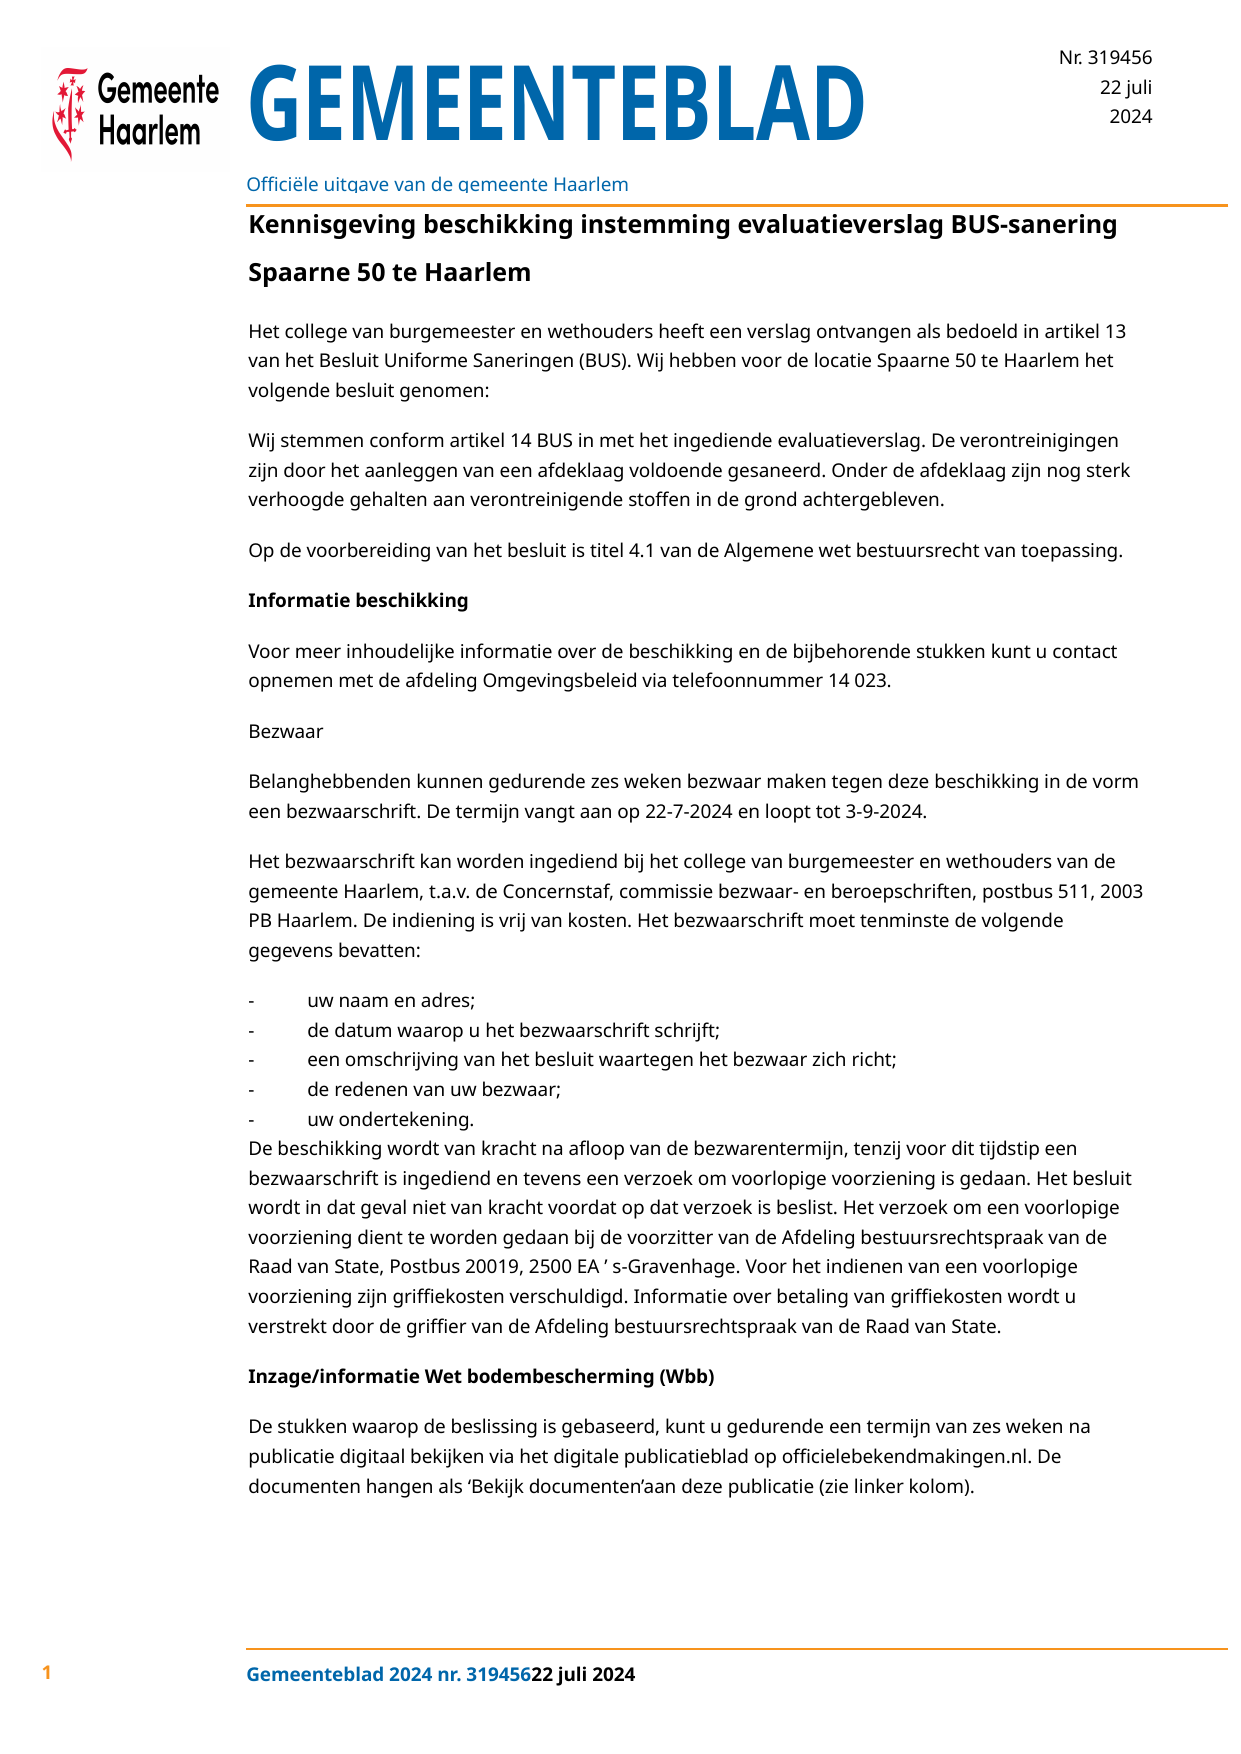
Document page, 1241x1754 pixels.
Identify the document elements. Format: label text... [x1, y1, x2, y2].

list uw ondertekening. [248, 1106, 1152, 1132]
list uw naam en adres; [248, 987, 1152, 1013]
text Belanghebbenden kunnen gedurende zes weken bezwaar maken tegen deze beschikking in de vorm een bezwaarschrift. De termijn vangt aan op 22-7-2024 en loopt tot 3-9-2024. [248, 768, 1152, 824]
text Het college van burgemeester en wethouders heeft een verslag ontvangen als bedoeld in artikel 13 van het Besluit Uniforme Saneringen (BUS). Wij hebben voor de locatie Spaarne 50 te Haarlem het volgende besluit genomen: [248, 318, 1152, 403]
text Het bezwaarschrift kan worden ingediend bij het college van burgemeester en wethouders van de gemeente Haarlem, t.a.v. de Concernstaf, commissie bezwaar- en beroepschriften, postbus 511, 2003 PB Haarlem. De indiening is vrij van kosten. Het bezwaarschrift moet tenminste de volgende gegevens bevatten: [248, 848, 1152, 963]
text De stukken waarop de beslissing is gebaseerd, kunt u gedurende een termijn van zes weken na publicatie digitaal bekijken via het digitale publicatieblad op officielebekendmakingen.nl. De documenten hangen als ‘Bekijk documenten’aan deze publicatie (zie linker kolom). [248, 1414, 1152, 1499]
picture [41, 47, 231, 172]
text Bezwaar [248, 718, 1152, 744]
list de datum waarop u het bezwaarschrift schrijft; [248, 1017, 1152, 1043]
text Voor meer inhoudelijke informatie over de beschikking en de bijbehorende stukken kunt u contact opnemen met de afdeling Omgevingsbeleid via telefoonnummer 14 023. [248, 638, 1152, 693]
text Wij stemmen conform artikel 14 BUS in met het ingediende evaluatieverslag. De verontreinigingen zijn door het aanleggen van een afdeklaag voldoende gesaneerd. Onder de afdeklaag zijn nog sterk verhoogde gehalten aan verontreinigende stoffen in de grond achtergebleven. [248, 427, 1152, 512]
text Op de voorbereiding van het besluit is titel 4.1 van de Algemene wet bestuursrecht van toepassing. [248, 537, 1152, 563]
text De beschikking wordt van kracht na afloop van de bezwarentermijn, tenzij voor dit tijdstip een bezwaarschrift is ingediend en tevens een verzoek om voorlopige voorziening is gedaan. Het besluit wordt in dat geval niet van kracht voordat op dat verzoek is beslist. Het verzoek om een voorlopige voorziening dient te worden gedaan bij de voorzitter van de Afdeling bestuursrechtspraak van de Raad van State, Postbus 20019, 2500 EA ’ s-Gravenhage. Voor het indienen van een voorlopige voorziening zijn griffiekosten verschuldigd. Informatie over betaling van griffiekosten wordt u verstrekt door de griffier van de Afdeling bestuursrechtspraak van de Raad van State. [248, 1135, 1152, 1339]
list de redenen van uw bezwaar; [248, 1076, 1152, 1102]
text Kennisgeving beschikking instemming evaluatieverslag BUS-sanering Spaarne 50 te Haarlem [248, 207, 1152, 288]
list een omschrijving van het besluit waartegen het bezwaar zich richt; [248, 1047, 1152, 1072]
text Inzage/informatie Wet bodembescherming (Wbb) [248, 1363, 1152, 1389]
text Informatie beschikking [248, 587, 1152, 613]
